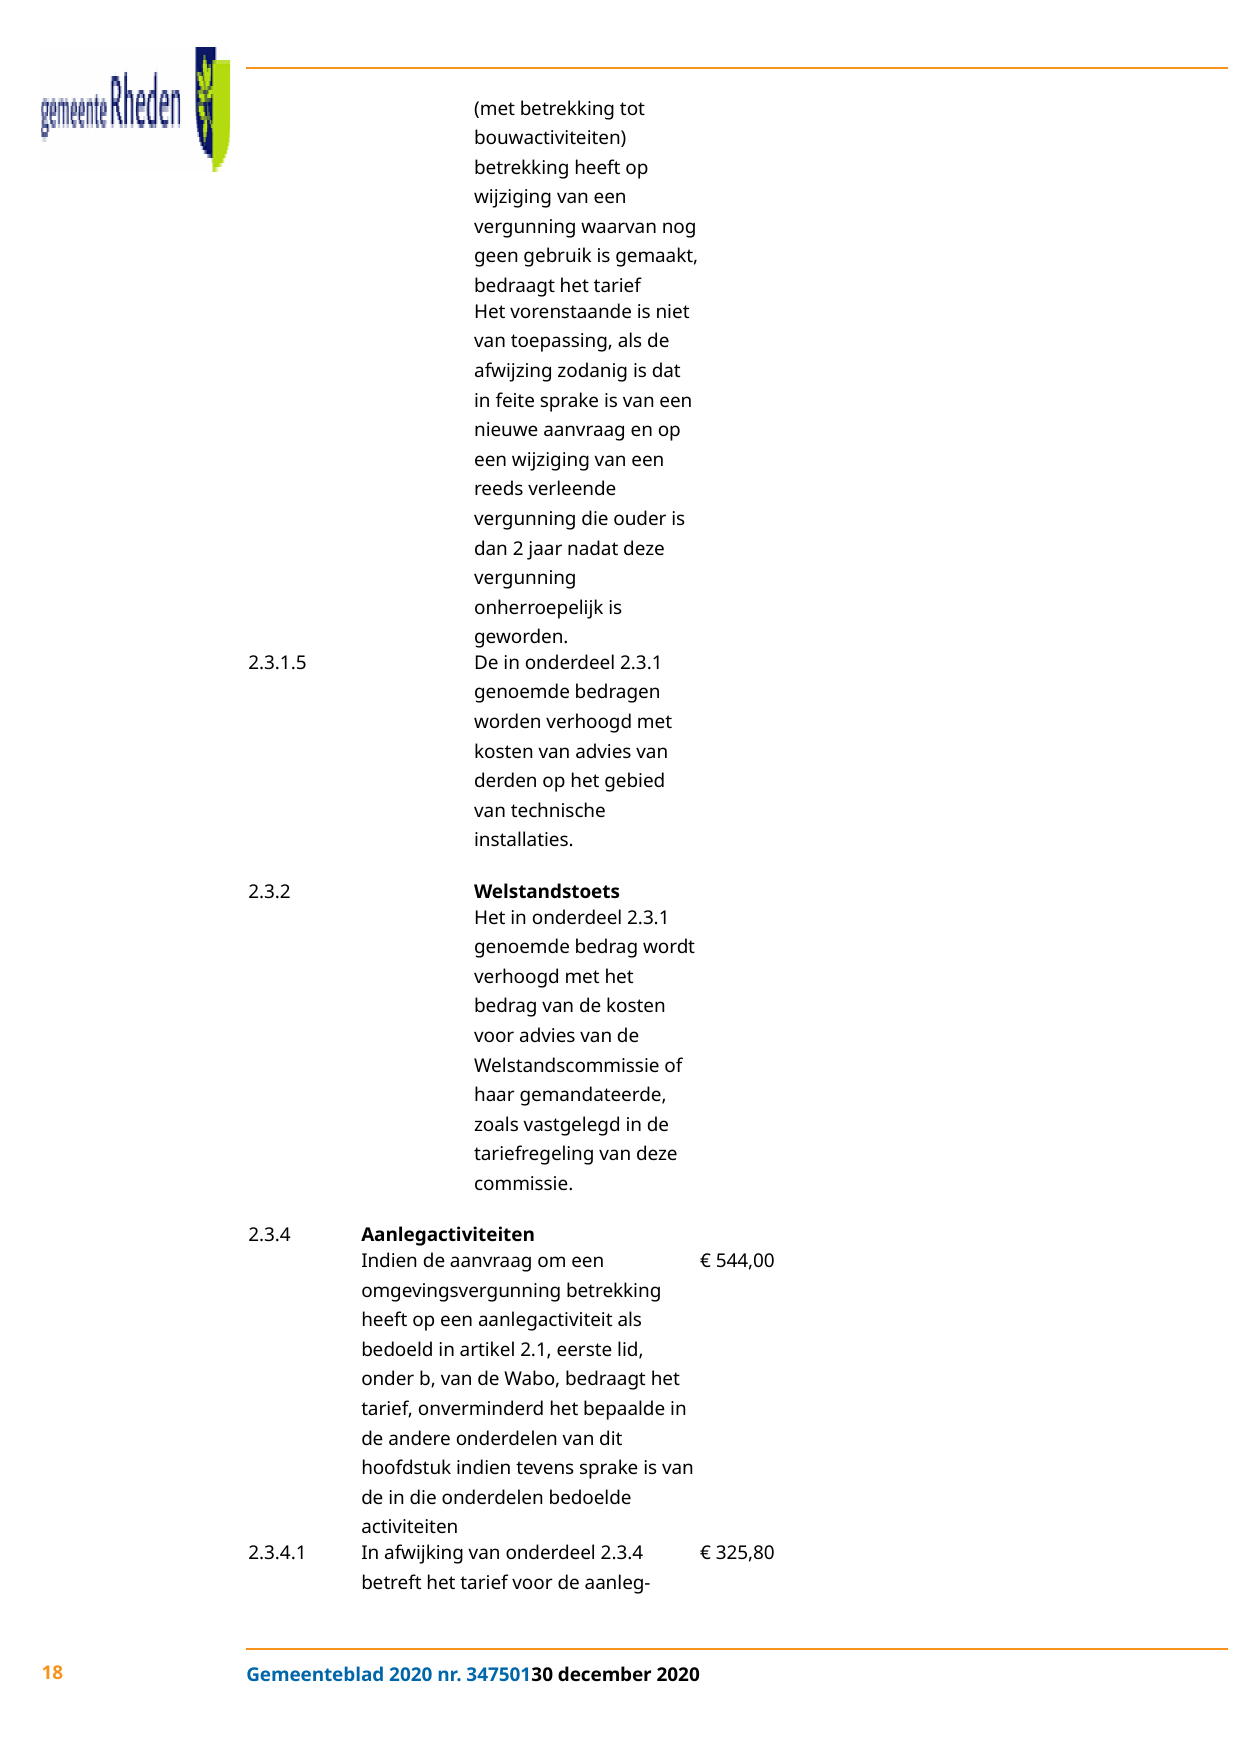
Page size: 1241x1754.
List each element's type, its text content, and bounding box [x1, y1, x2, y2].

table_cell [248, 1196, 474, 1222]
table_cell Indien de aanvraag om een omgevingsvergunning betrekking heeft op een aanlegactiviteit als bedoeld in artikel 2.1, eerste lid, onder b, van de Wabo, bedraagt het tarief, onverminderd het bepaalde in de andere onderdelen van dit hoofdstuk indien tevens sprake is van de in die onderdelen bedoelde activiteiten [361, 1247, 700, 1539]
table_cell 2.3.1.5 [248, 649, 474, 852]
table_cell [474, 853, 700, 878]
table_cell [700, 298, 813, 649]
table_cell [700, 878, 813, 904]
table_cell [248, 95, 474, 298]
table_cell Het vorenstaande is niet van toepassing, als de afwijzing zodanig is dat in feite sprake is van een nieuwe aanvraag en op een wijziging van een reeds verleende vergunning die ouder is dan 2 jaar nadat deze vergunning onherroepelijk is geworden. [474, 298, 700, 649]
table_cell Aanlegactiviteiten [361, 1222, 700, 1247]
table_cell [248, 298, 474, 649]
table_cell [700, 853, 813, 878]
table_cell [474, 1196, 700, 1222]
picture [41, 47, 231, 172]
table_cell [248, 904, 474, 1196]
table_cell [700, 649, 813, 852]
table_cell In afwijking van onderdeel 2.3.4 betreft het tarief voor de aanleg- [361, 1539, 700, 1594]
table_cell [248, 853, 474, 878]
table_cell [700, 95, 813, 298]
table_cell Welstandstoets [474, 878, 700, 904]
table_cell 2.3.4 [248, 1222, 361, 1247]
table_cell Het in onderdeel 2.3.1 genoemde bedrag wordt verhoogd met het bedrag van de kosten voor advies van de Welstandscommissie of haar gemandateerde, zoals vastgelegd in de tariefregeling van deze commissie. [474, 904, 700, 1196]
table_cell € 544,00 [700, 1247, 1152, 1539]
table_cell (met betrekking tot bouwactiviteiten) betrekking heeft op wijziging van een vergunning waarvan nog geen gebruik is gemaakt, bedraagt het tarief [474, 95, 700, 298]
table_cell [700, 1196, 813, 1222]
table_cell 2.3.2 [248, 878, 474, 904]
table_cell De in onderdeel 2.3.1 genoemde bedragen worden verhoogd met kosten van advies van derden op het gebied van technische installaties. [474, 649, 700, 852]
table_cell 2.3.4.1 [248, 1539, 361, 1594]
table_cell [248, 1247, 361, 1539]
table_cell € 325,80 [700, 1539, 1152, 1594]
table_cell [700, 904, 813, 1196]
table_cell [700, 1222, 1152, 1247]
